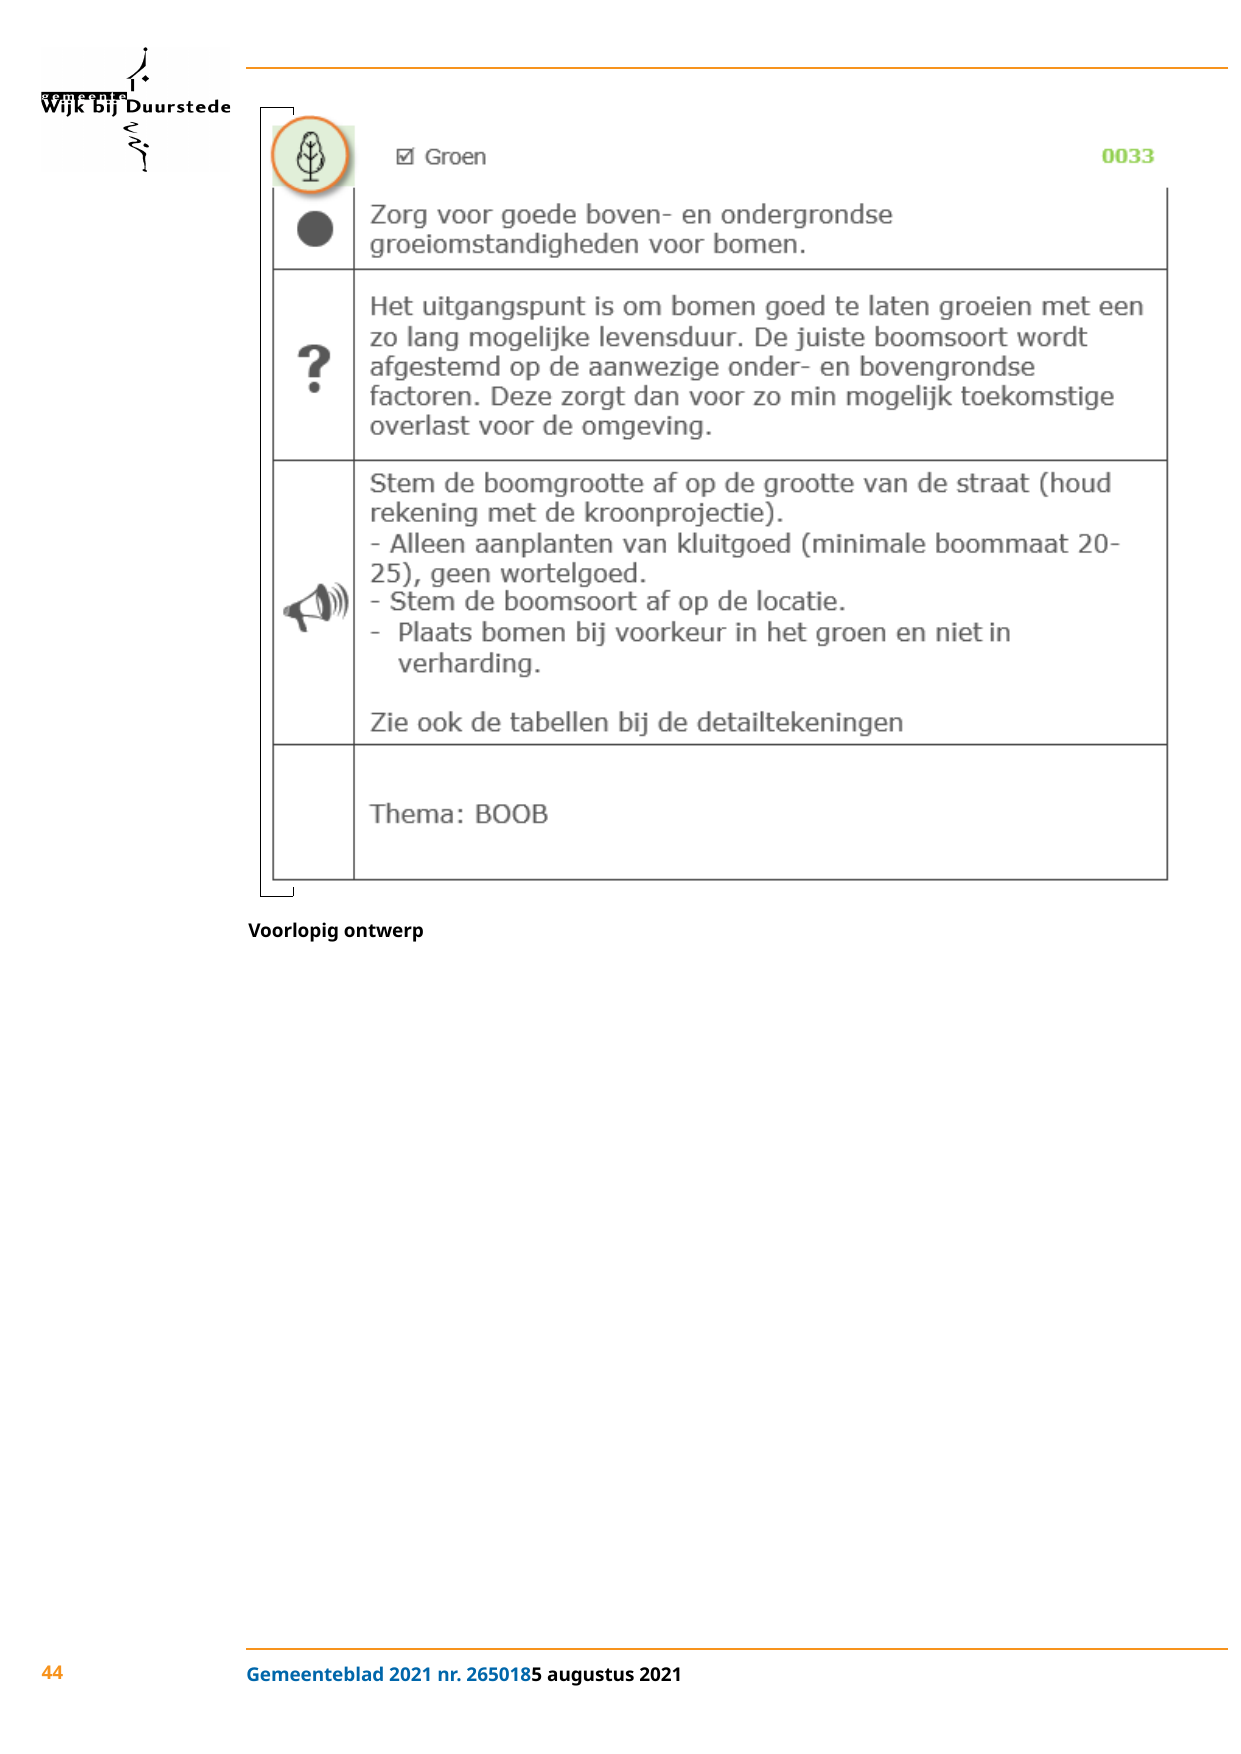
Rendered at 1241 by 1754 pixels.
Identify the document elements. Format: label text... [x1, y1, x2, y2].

text Voorlopig ontwerp [248, 917, 1152, 943]
picture [268, 115, 1173, 887]
picture [41, 47, 231, 172]
